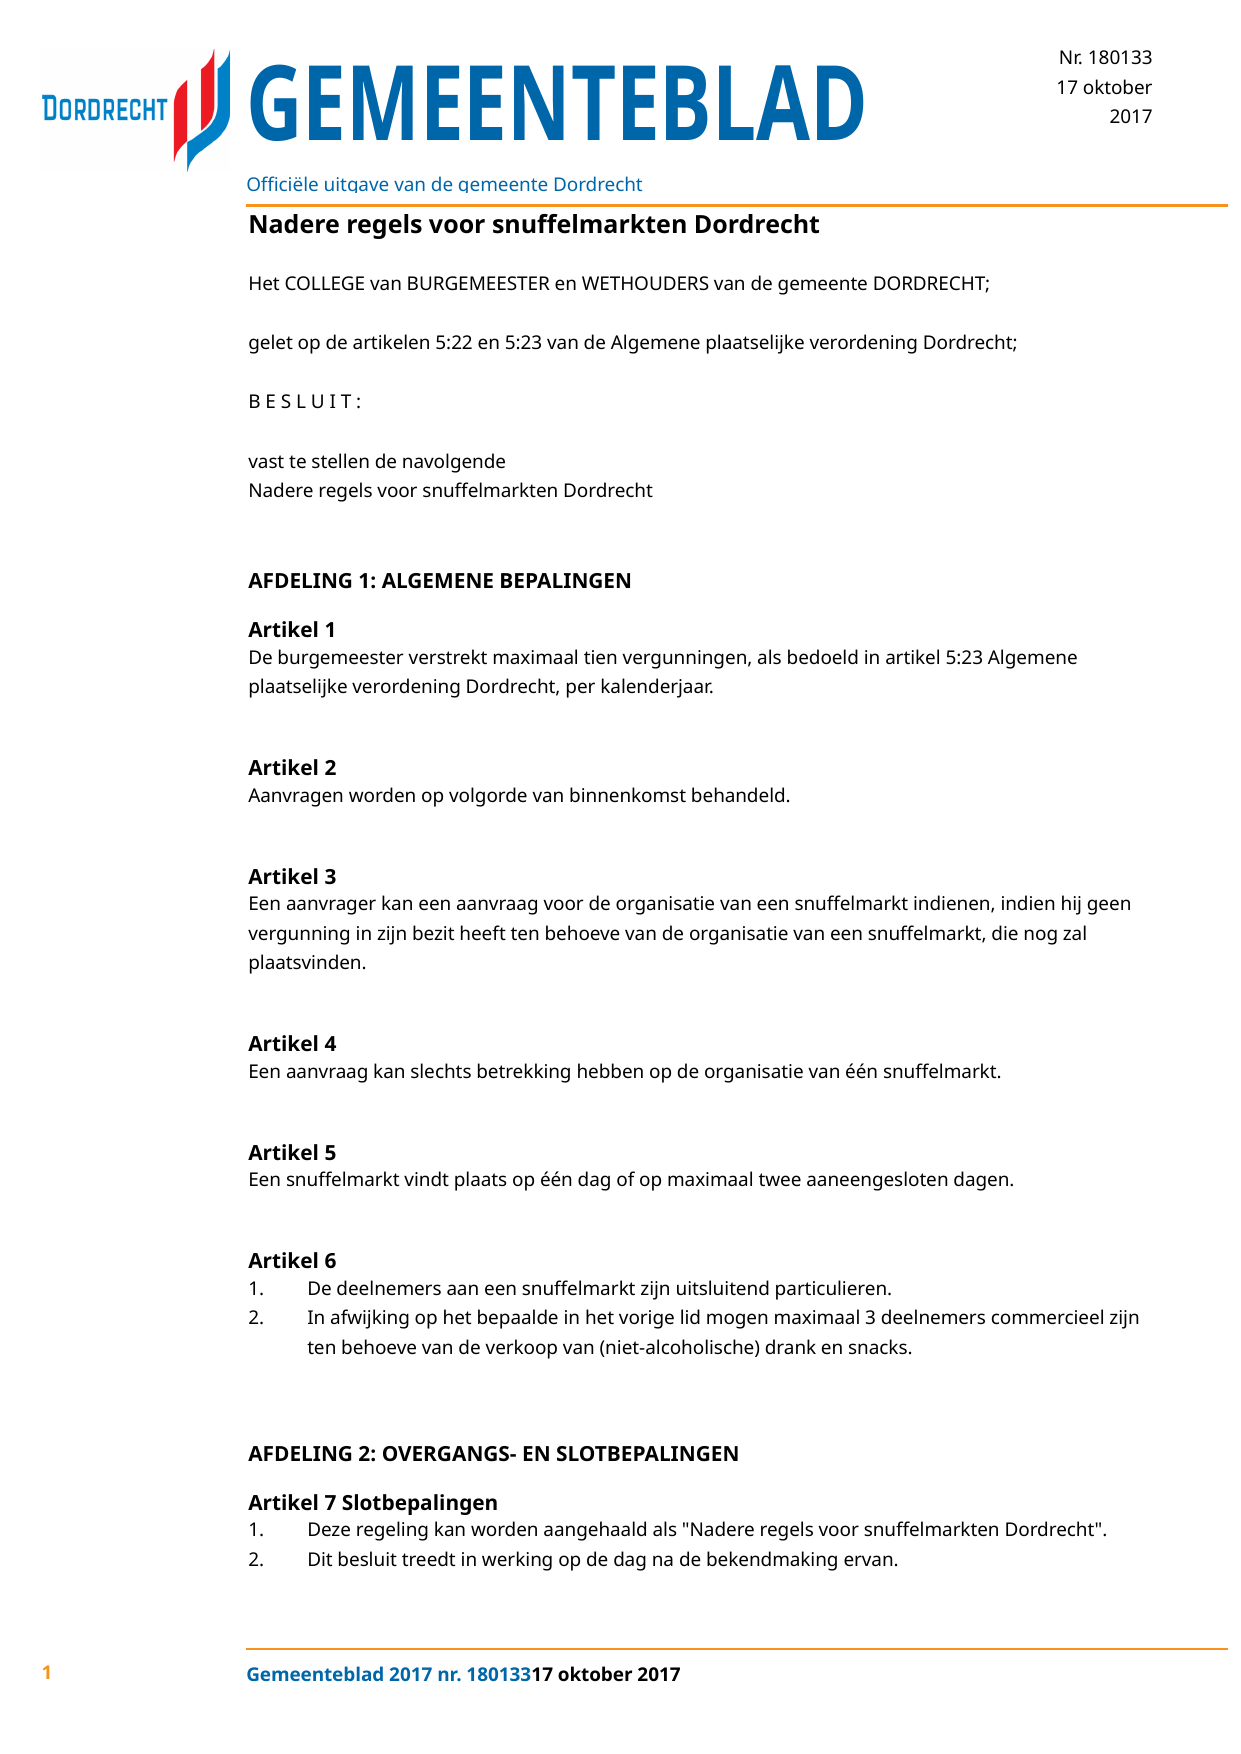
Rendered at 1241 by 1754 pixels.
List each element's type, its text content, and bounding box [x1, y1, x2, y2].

text vast te stellen de navolgende [248, 448, 1152, 473]
text Nadere regels voor snuffelmarkten Dordrecht [248, 207, 1152, 241]
text Artikel 6 [248, 1246, 1152, 1275]
text AFDELING 1: ALGEMENE BEPALINGEN [248, 566, 1152, 594]
text B E S L U I T : [248, 389, 1152, 414]
text Artikel 3 [248, 862, 1152, 890]
list De deelnemers aan een snuffelmarkt zijn uitsluitend particulieren. [248, 1275, 1152, 1301]
text Artikel 2 [248, 753, 1152, 782]
text Artikel 1 [248, 615, 1152, 644]
text Artikel 7 Slotbepalingen [248, 1488, 1152, 1516]
text Een aanvraag kan slechts betrekking hebben op de organisatie van één snuffelmarkt. [248, 1058, 1152, 1084]
text De burgemeester verstrekt maximaal tien vergunningen, als bedoeld in artikel 5:23 Algemene plaatselijke verordening Dordrecht, per kalenderjaar. [248, 644, 1152, 699]
list In afwijking op het bepaalde in het vorige lid mogen maximaal 3 deelnemers commercieel zijn ten behoeve van de verkoop van (niet-alcoholische) drank en snacks. [248, 1304, 1152, 1360]
text Een aanvrager kan een aanvraag voor de organisatie van een snuffelmarkt indienen, indien hij geen vergunning in zijn bezit heeft ten behoeve van de organisatie van een snuffelmarkt, die nog zal plaatsvinden. [248, 890, 1152, 975]
picture [41, 47, 231, 172]
list Dit besluit treedt in werking op de dag na de bekendmaking ervan. [248, 1546, 1152, 1572]
text gelet op de artikelen 5:22 en 5:23 van de Algemene plaatselijke verordening Dordrecht; [248, 329, 1152, 355]
text Nadere regels voor snuffelmarkten Dordrecht [248, 477, 1152, 503]
text AFDELING 2: OVERGANGS- EN SLOTBEPALINGEN [248, 1439, 1152, 1467]
text Een snuffelmarkt vindt plaats op één dag of op maximaal twee aaneengesloten dagen. [248, 1166, 1152, 1192]
text Artikel 5 [248, 1138, 1152, 1166]
text Artikel 4 [248, 1029, 1152, 1058]
text Het COLLEGE van BURGEMEESTER en WETHOUDERS van de gemeente DORDRECHT; [248, 270, 1152, 296]
list Deze regeling kan worden aangehaald als "Nadere regels voor snuffelmarkten Dordrecht". [248, 1516, 1152, 1542]
text Aanvragen worden op volgorde van binnenkomst behandeld. [248, 782, 1152, 808]
